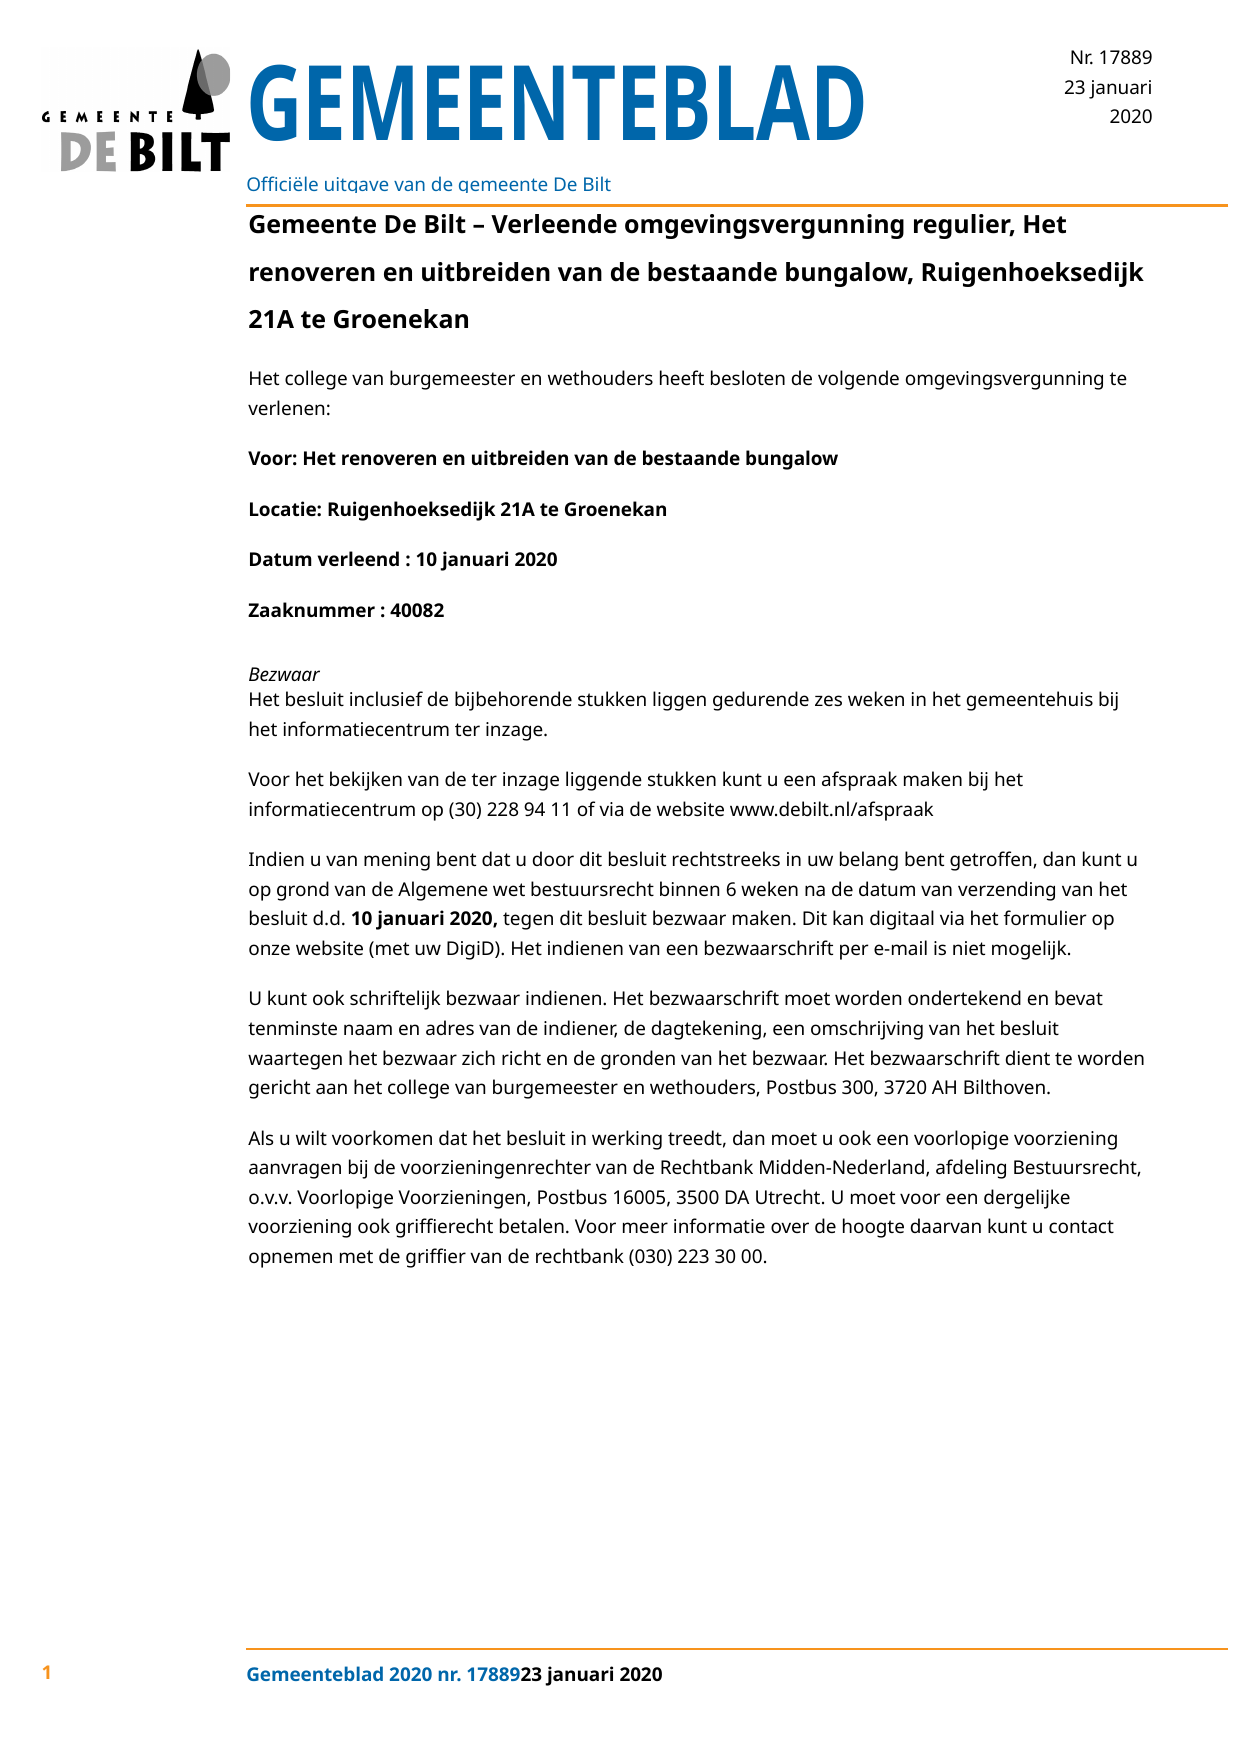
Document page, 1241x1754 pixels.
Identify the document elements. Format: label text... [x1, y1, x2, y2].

text Gemeente De Bilt – Verleende omgevingsvergunning regulier, Het renoveren en uitbreiden van de bestaande bungalow, Ruigenhoeksedijk 21A te Groenekan [248, 207, 1152, 336]
text Het besluit inclusief de bijbehorende stukken liggen gedurende zes weken in het gemeentehuis bij het informatiecentrum ter inzage. [248, 686, 1152, 742]
text Zaaknummer : 40082 [248, 597, 1152, 622]
text Indien u van mening bent dat u door dit besluit rechtstreeks in uw belang bent getroffen, dan kunt u op grond van de Algemene wet bestuursrecht binnen 6 weken na de datum van verzending van het besluit d.d. 10 januari 2020, tegen dit besluit bezwaar maken. Dit kan digitaal via het formulier op onze website (met uw DigiD). Het indienen van een bezwaarschrift per e-mail is niet mogelijk. [248, 846, 1152, 961]
text U kunt ook schriftelijk bezwaar indienen. Het bezwaarschrift moet worden ondertekend en bevat tenminste naam en adres van de indiener, de dagtekening, een omschrijving van het besluit waartegen het bezwaar zich richt en de gronden van het bezwaar. Het bezwaarschrift dient te worden gericht aan het college van burgemeester en wethouders, Postbus 300, 3720 AH Bilthoven. [248, 986, 1152, 1100]
text Datum verleend : 10 januari 2020 [248, 546, 1152, 572]
text Voor het bekijken van de ter inzage liggende stukken kunt u een afspraak maken bij het informatiecentrum op (30) 228 94 11 of via de website www.debilt.nl/afspraak [248, 766, 1152, 822]
text Locatie: Ruigenhoeksedijk 21A te Groenekan [248, 496, 1152, 522]
text Het college van burgemeester en wethouders heeft besloten de volgende omgevingsvergunning te verlenen: [248, 366, 1152, 421]
text Bezwaar [248, 661, 1152, 686]
text Als u wilt voorkomen dat het besluit in werking treedt, dan moet u ook een voorlopige voorziening aanvragen bij de voorzieningenrechter van de Rechtbank Midden-Nederland, afdeling Bestuursrecht, o.v.v. Voorlopige Voorzieningen, Postbus 16005, 3500 DA Utrecht. U moet voor een dergelijke voorziening ook griffierecht betalen. Voor meer informatie over de hoogte daarvan kunt u contact opnemen met de griffier van de rechtbank (030) 223 30 00. [248, 1125, 1152, 1269]
text Voor: Het renoveren en uitbreiden van de bestaande bungalow [248, 446, 1152, 471]
picture [41, 47, 231, 172]
